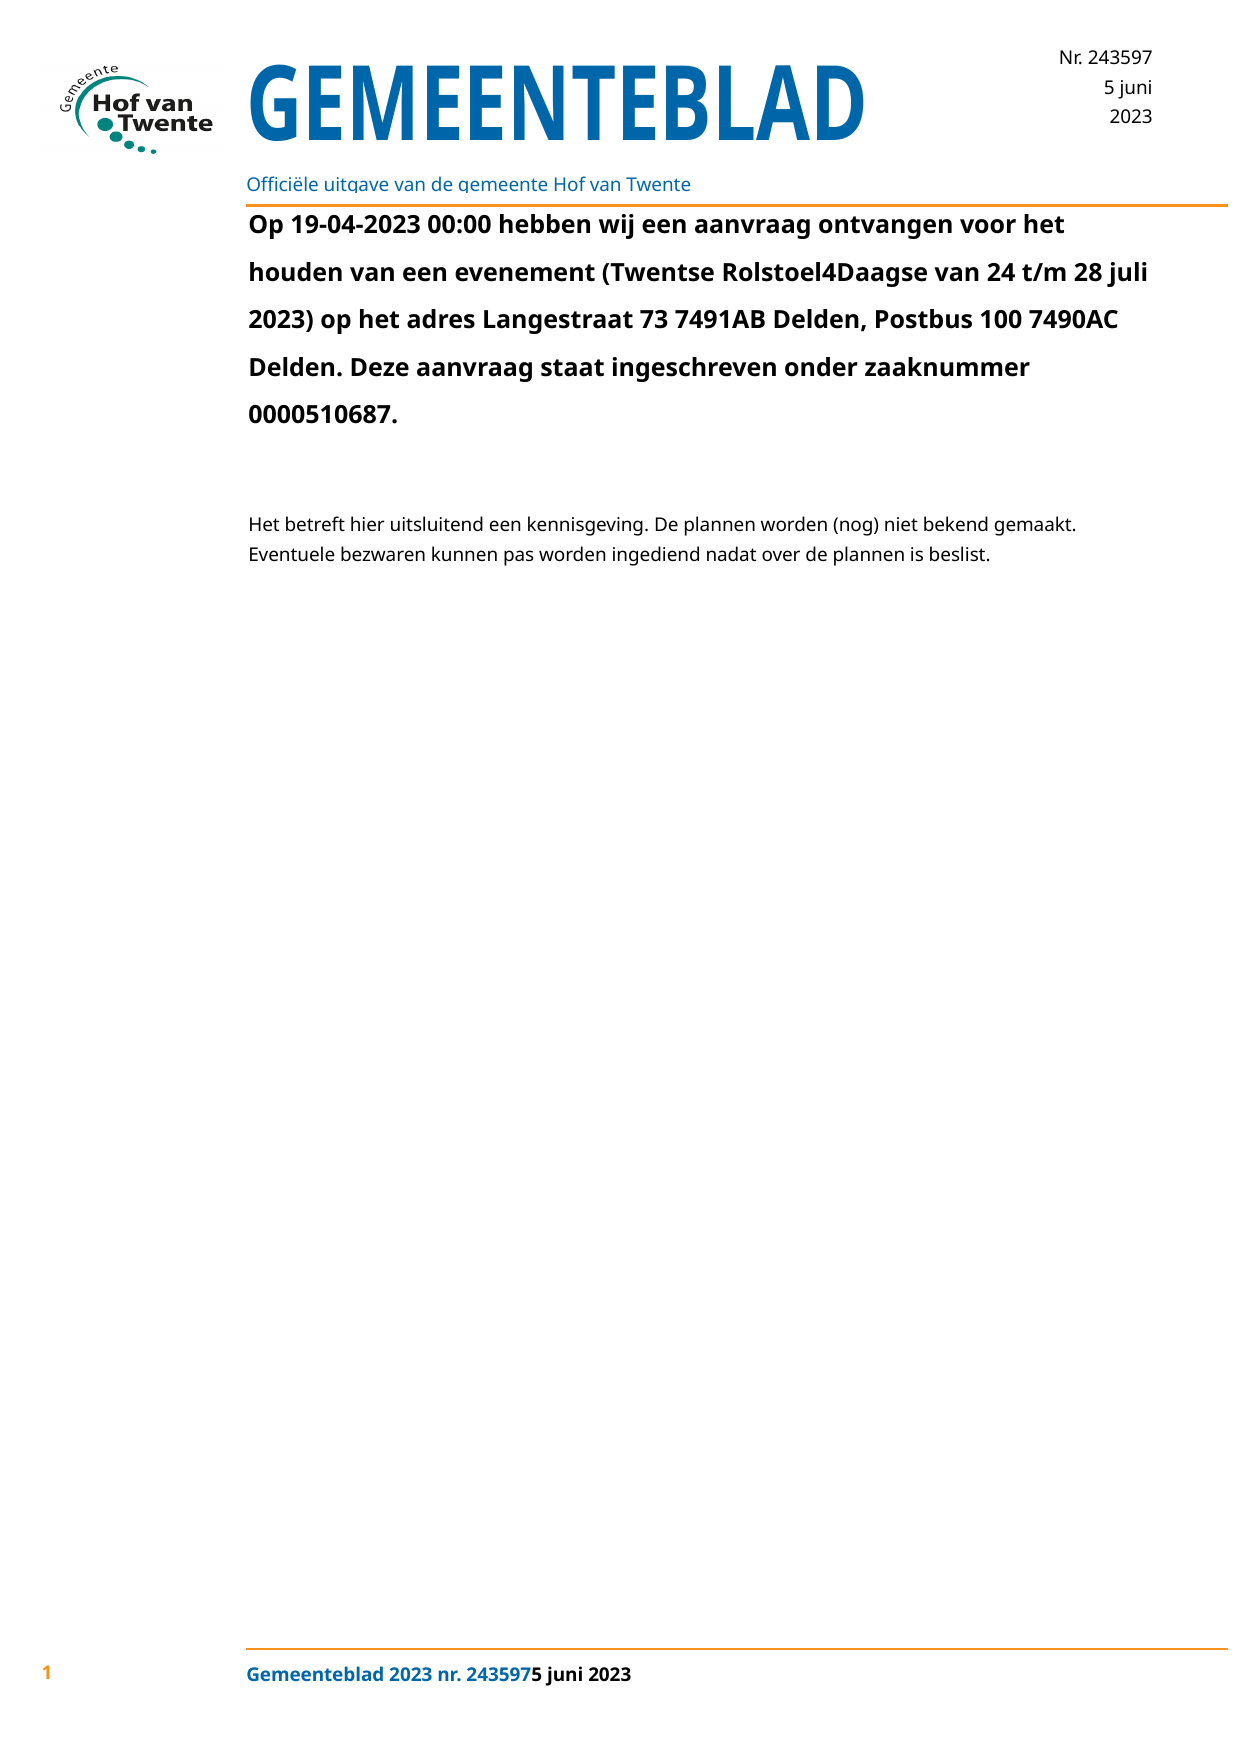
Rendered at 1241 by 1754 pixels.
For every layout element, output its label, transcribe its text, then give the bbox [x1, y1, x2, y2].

text Op 19-04-2023 00:00 hebben wij een aanvraag ontvangen voor het houden van een evenement (Twentse Rolstoel4Daagse van 24 t/m 28 juli 2023) op het adres Langestraat 73 7491AB Delden, Postbus 100 7490AC Delden. Deze aanvraag staat ingeschreven onder zaaknummer 0000510687. [248, 207, 1152, 431]
picture [41, 47, 231, 172]
text Het betreft hier uitsluitend een kennisgeving. De plannen worden (nog) niet bekend gemaakt. Eventuele bezwaren kunnen pas worden ingediend nadat over de plannen is beslist. [248, 511, 1152, 566]
